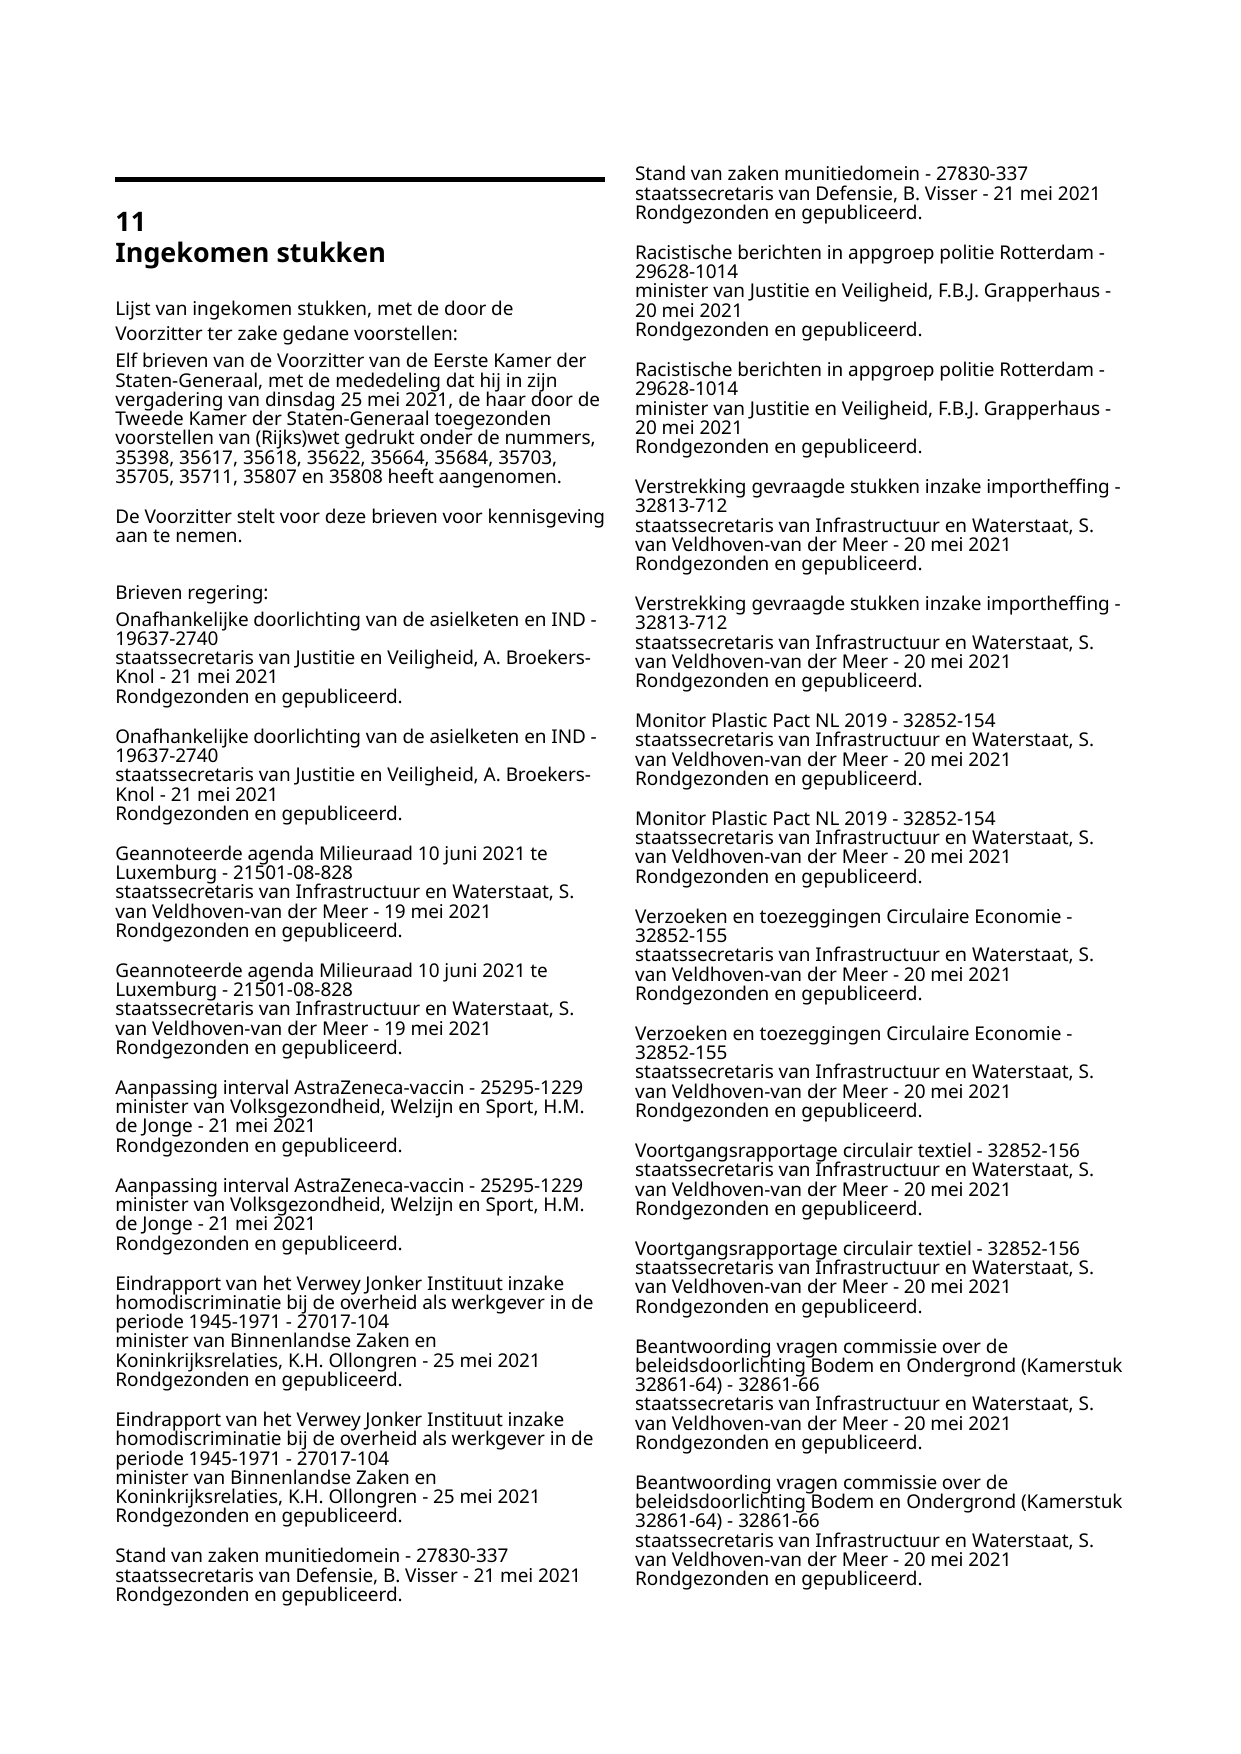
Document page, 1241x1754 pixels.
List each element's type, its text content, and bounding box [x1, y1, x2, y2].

text Verstrekking gevraagde stukken inzake importheffing - 32813-712 [635, 478, 1125, 517]
text staatssecretaris van Infrastructuur en Waterstaat, S. van Veldhoven-van der Meer - 20 mei 2021 [635, 1532, 1125, 1570]
text Rondgezonden en gepubliceerd. [635, 1102, 1125, 1121]
text Rondgezonden en gepubliceerd. [115, 1586, 605, 1605]
text Rondgezonden en gepubliceerd. [115, 805, 605, 824]
text Stand van zaken munitiedomein - 27830-337 [115, 1547, 605, 1567]
text Rondgezonden en gepubliceerd. [635, 770, 1125, 789]
text Ingekomen stukken [115, 239, 605, 283]
text staatssecretaris van Infrastructuur en Waterstaat, S. van Veldhoven-van der Meer - 19 mei 2021 [115, 1000, 605, 1039]
text Monitor Plastic Pact NL 2019 - 32852-154 [635, 712, 1125, 731]
text staatssecretaris van Infrastructuur en Waterstaat, S. van Veldhoven-van der Meer - 19 mei 2021 [115, 883, 605, 922]
text minister van Justitie en Veiligheid, F.B.J. Grapperhaus - 20 mei 2021 [635, 399, 1125, 438]
text Verzoeken en toezeggingen Circulaire Economie - 32852-155 [635, 1025, 1125, 1063]
text staatssecretaris van Defensie, B. Visser - 21 mei 2021 [115, 1567, 605, 1586]
text Rondgezonden en gepubliceerd. [115, 1234, 605, 1254]
text Rondgezonden en gepubliceerd. [635, 555, 1125, 574]
text staatssecretaris van Infrastructuur en Waterstaat, S. van Veldhoven-van der Meer - 20 mei 2021 [635, 1063, 1125, 1102]
text De Voorzitter stelt voor deze brieven voor kennisgeving aan te nemen. [115, 508, 605, 546]
text Rondgezonden en gepubliceerd. [635, 985, 1125, 1004]
text staatssecretaris van Infrastructuur en Waterstaat, S. van Veldhoven-van der Meer - 20 mei 2021 [635, 634, 1125, 672]
text Rondgezonden en gepubliceerd. [635, 438, 1125, 457]
text Aanpassing interval AstraZeneca-vaccin - 25295-1229 [115, 1079, 605, 1098]
text Onafhankelijke doorlichting van de asielketen en IND - 19637-2740 [115, 611, 605, 649]
text minister van Binnenlandse Zaken en Koninkrijksrelaties, K.H. Ollongren - 25 mei 2021 [115, 1332, 605, 1371]
text Rondgezonden en gepubliceerd. [115, 1507, 605, 1527]
text Lijst van ingekomen stukken, met de door de Voorzitter ter zake gedane voorstellen: [115, 295, 605, 346]
text Eindrapport van het Verwey Jonker Instituut inzake homodiscriminatie bij de overheid als werkgever in de periode 1945-1971 - 27017-104 [115, 1274, 605, 1332]
text Rondgezonden en gepubliceerd. [635, 204, 1125, 223]
text staatssecretaris van Infrastructuur en Waterstaat, S. van Veldhoven-van der Meer - 20 mei 2021 [635, 517, 1125, 555]
text Rondgezonden en gepubliceerd. [635, 868, 1125, 887]
text Geannoteerde agenda Milieuraad 10 juni 2021 te Luxemburg - 21501-08-828 [115, 962, 605, 1000]
text Rondgezonden en gepubliceerd. [115, 1371, 605, 1390]
text Brieven regering: [115, 579, 605, 605]
text staatssecretaris van Infrastructuur en Waterstaat, S. van Veldhoven-van der Meer - 20 mei 2021 [635, 731, 1125, 770]
text Rondgezonden en gepubliceerd. [635, 672, 1125, 691]
text staatssecretaris van Infrastructuur en Waterstaat, S. van Veldhoven-van der Meer - 20 mei 2021 [635, 829, 1125, 868]
text Geannoteerde agenda Milieuraad 10 juni 2021 te Luxemburg - 21501-08-828 [115, 845, 605, 883]
text Verstrekking gevraagde stukken inzake importheffing - 32813-712 [635, 595, 1125, 634]
text Rondgezonden en gepubliceerd. [635, 1298, 1125, 1317]
text Rondgezonden en gepubliceerd. [635, 1570, 1125, 1589]
text Aanpassing interval AstraZeneca-vaccin - 25295-1229 [115, 1177, 605, 1196]
text Rondgezonden en gepubliceerd. [635, 1434, 1125, 1453]
text Elf brieven van de Voorzitter van de Eerste Kamer der Staten-Generaal, met de mededeling dat hij in zijn vergadering van dinsdag 25 mei 2021, de haar door de Tweede Kamer der Staten-Generaal toegezonden voorstellen van (Rijks)wet gedrukt onder de nummers, 35398, 35617, 35618, 35622, 35664, 35684, 35703, 35705, 35711, 35807 en 35808 heeft aangenomen. [115, 352, 605, 487]
text staatssecretaris van Defensie, B. Visser - 21 mei 2021 [635, 184, 1125, 204]
text Rondgezonden en gepubliceerd. [115, 1039, 605, 1058]
text staatssecretaris van Justitie en Veiligheid, A. Broekers-Knol - 21 mei 2021 [115, 766, 605, 805]
text Verzoeken en toezeggingen Circulaire Economie - 32852-155 [635, 908, 1125, 946]
text minister van Volksgezondheid, Welzijn en Sport, H.M. de Jonge - 21 mei 2021 [115, 1098, 605, 1137]
text Rondgezonden en gepubliceerd. [115, 1137, 605, 1156]
text Beantwoording vragen commissie over de beleidsdoorlichting Bodem en Ondergrond (Kamerstuk 32861-64) - 32861-66 [635, 1338, 1125, 1395]
text Voortgangsrapportage circulair textiel - 32852-156 [635, 1142, 1125, 1161]
text Racistische berichten in appgroep politie Rotterdam - 29628-1014 [635, 361, 1125, 399]
text Rondgezonden en gepubliceerd. [635, 1200, 1125, 1219]
text minister van Justitie en Veiligheid, F.B.J. Grapperhaus - 20 mei 2021 [635, 282, 1125, 321]
text Rondgezonden en gepubliceerd. [635, 321, 1125, 340]
text minister van Binnenlandse Zaken en Koninkrijksrelaties, K.H. Ollongren - 25 mei 2021 [115, 1469, 605, 1507]
text 11 [115, 203, 605, 239]
text staatssecretaris van Infrastructuur en Waterstaat, S. van Veldhoven-van der Meer - 20 mei 2021 [635, 1161, 1125, 1200]
text Stand van zaken munitiedomein - 27830-337 [635, 165, 1125, 184]
text Rondgezonden en gepubliceerd. [115, 922, 605, 941]
text Rondgezonden en gepubliceerd. [115, 688, 605, 707]
text staatssecretaris van Infrastructuur en Waterstaat, S. van Veldhoven-van der Meer - 20 mei 2021 [635, 1259, 1125, 1298]
text Racistische berichten in appgroep politie Rotterdam - 29628-1014 [635, 244, 1125, 282]
text Beantwoording vragen commissie over de beleidsdoorlichting Bodem en Ondergrond (Kamerstuk 32861-64) - 32861-66 [635, 1474, 1125, 1532]
text Monitor Plastic Pact NL 2019 - 32852-154 [635, 810, 1125, 829]
text staatssecretaris van Infrastructuur en Waterstaat, S. van Veldhoven-van der Meer - 20 mei 2021 [635, 946, 1125, 985]
text Eindrapport van het Verwey Jonker Instituut inzake homodiscriminatie bij de overheid als werkgever in de periode 1945-1971 - 27017-104 [115, 1411, 605, 1469]
text minister van Volksgezondheid, Welzijn en Sport, H.M. de Jonge - 21 mei 2021 [115, 1196, 605, 1234]
text staatssecretaris van Infrastructuur en Waterstaat, S. van Veldhoven-van der Meer - 20 mei 2021 [635, 1395, 1125, 1434]
text Voortgangsrapportage circulair textiel - 32852-156 [635, 1240, 1125, 1259]
text staatssecretaris van Justitie en Veiligheid, A. Broekers-Knol - 21 mei 2021 [115, 649, 605, 688]
text Onafhankelijke doorlichting van de asielketen en IND - 19637-2740 [115, 728, 605, 766]
